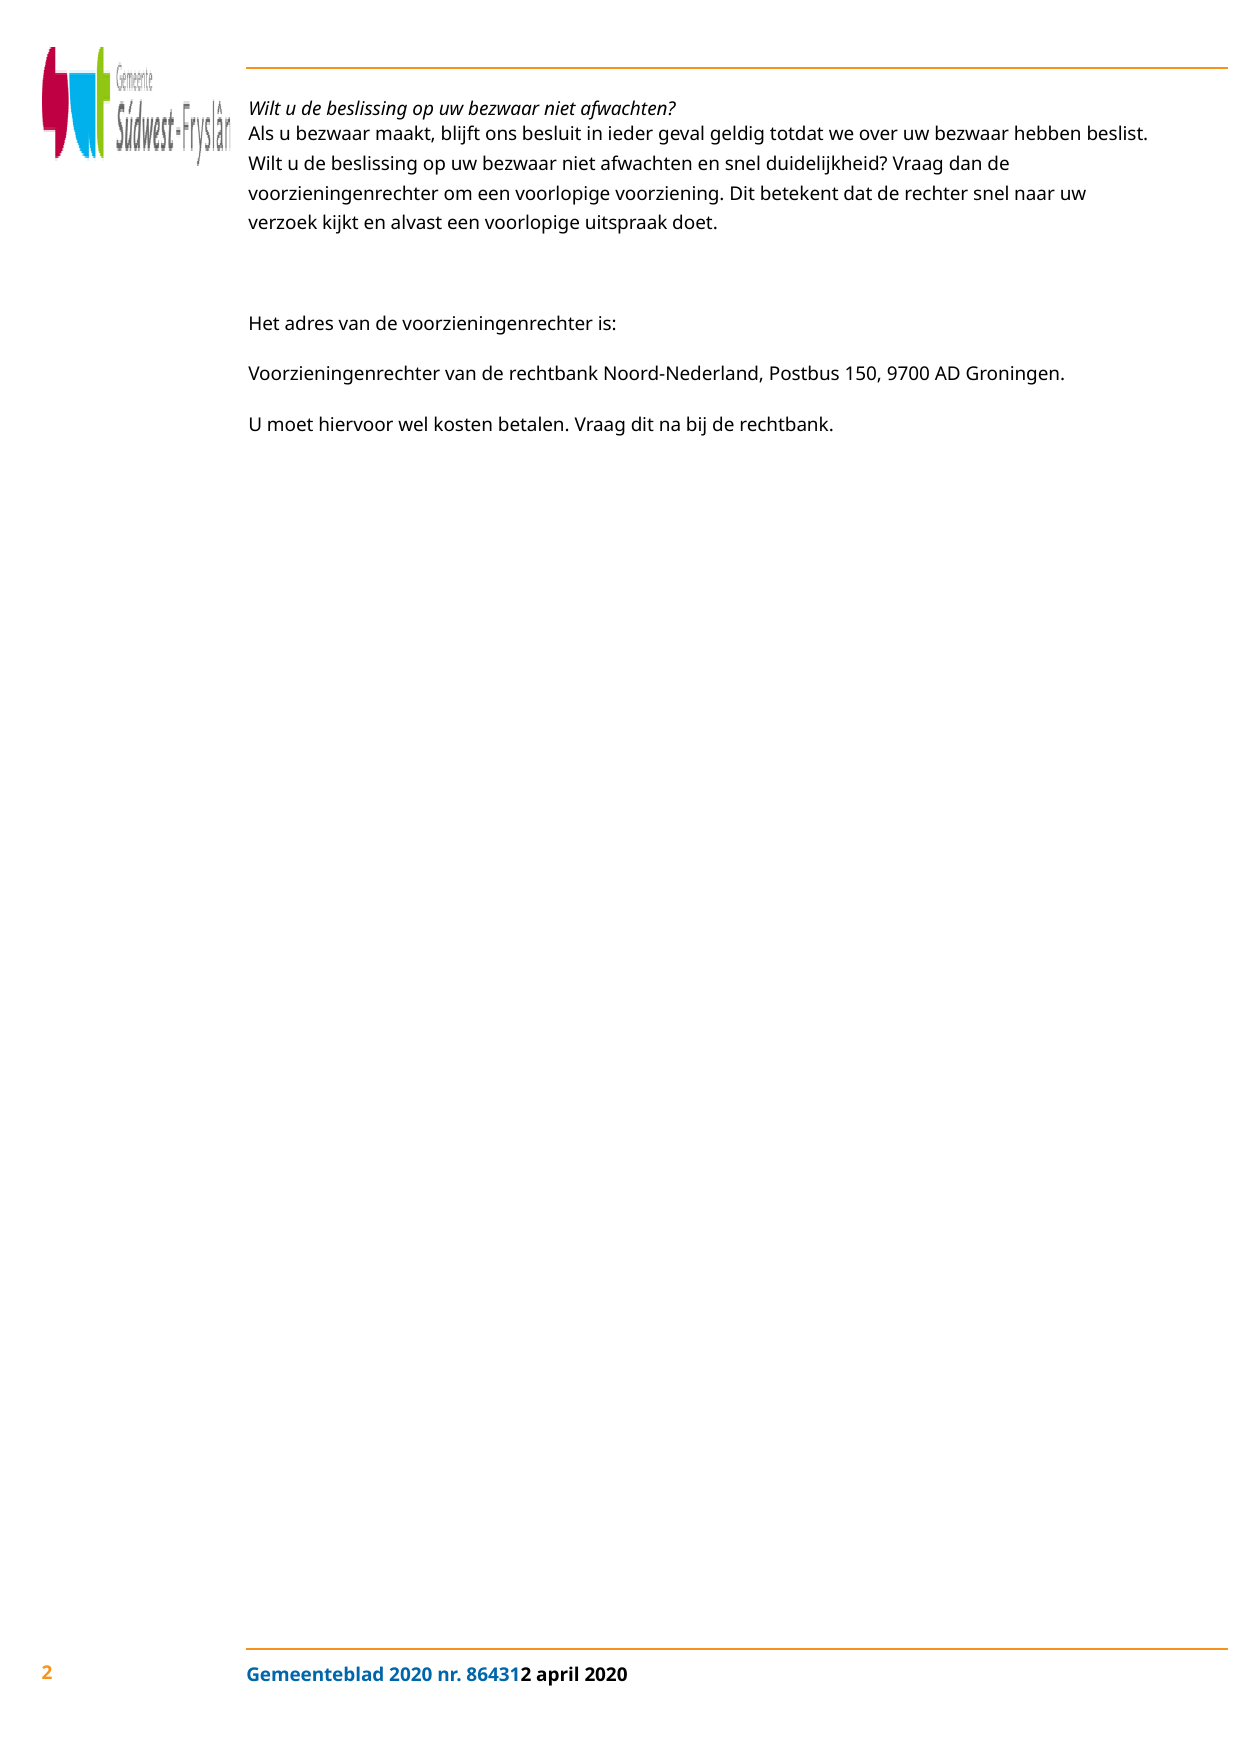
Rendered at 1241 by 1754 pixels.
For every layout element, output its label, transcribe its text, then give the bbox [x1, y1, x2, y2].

text Wilt u de beslissing op uw bezwaar niet afwachten? [248, 95, 1152, 121]
text Het adres van de voorzieningenrechter is: [248, 310, 1152, 336]
text U moet hiervoor wel kosten betalen. Vraag dit na bij de rechtbank. [248, 411, 1152, 437]
text Als u bezwaar maakt, blijft ons besluit in ieder geval geldig totdat we over uw bezwaar hebben beslist. Wilt u de beslissing op uw bezwaar niet afwachten en snel duidelijkheid? Vraag dan de voorzieningenrechter om een voorlopige voorziening. Dit betekent dat de rechter snel naar uw verzoek kijkt en alvast een voorlopige uitspraak doet. [248, 121, 1152, 235]
text Voorzieningenrechter van de rechtbank Noord-Nederland, Postbus 150, 9700 AD Groningen. [248, 361, 1152, 386]
picture [41, 47, 231, 172]
